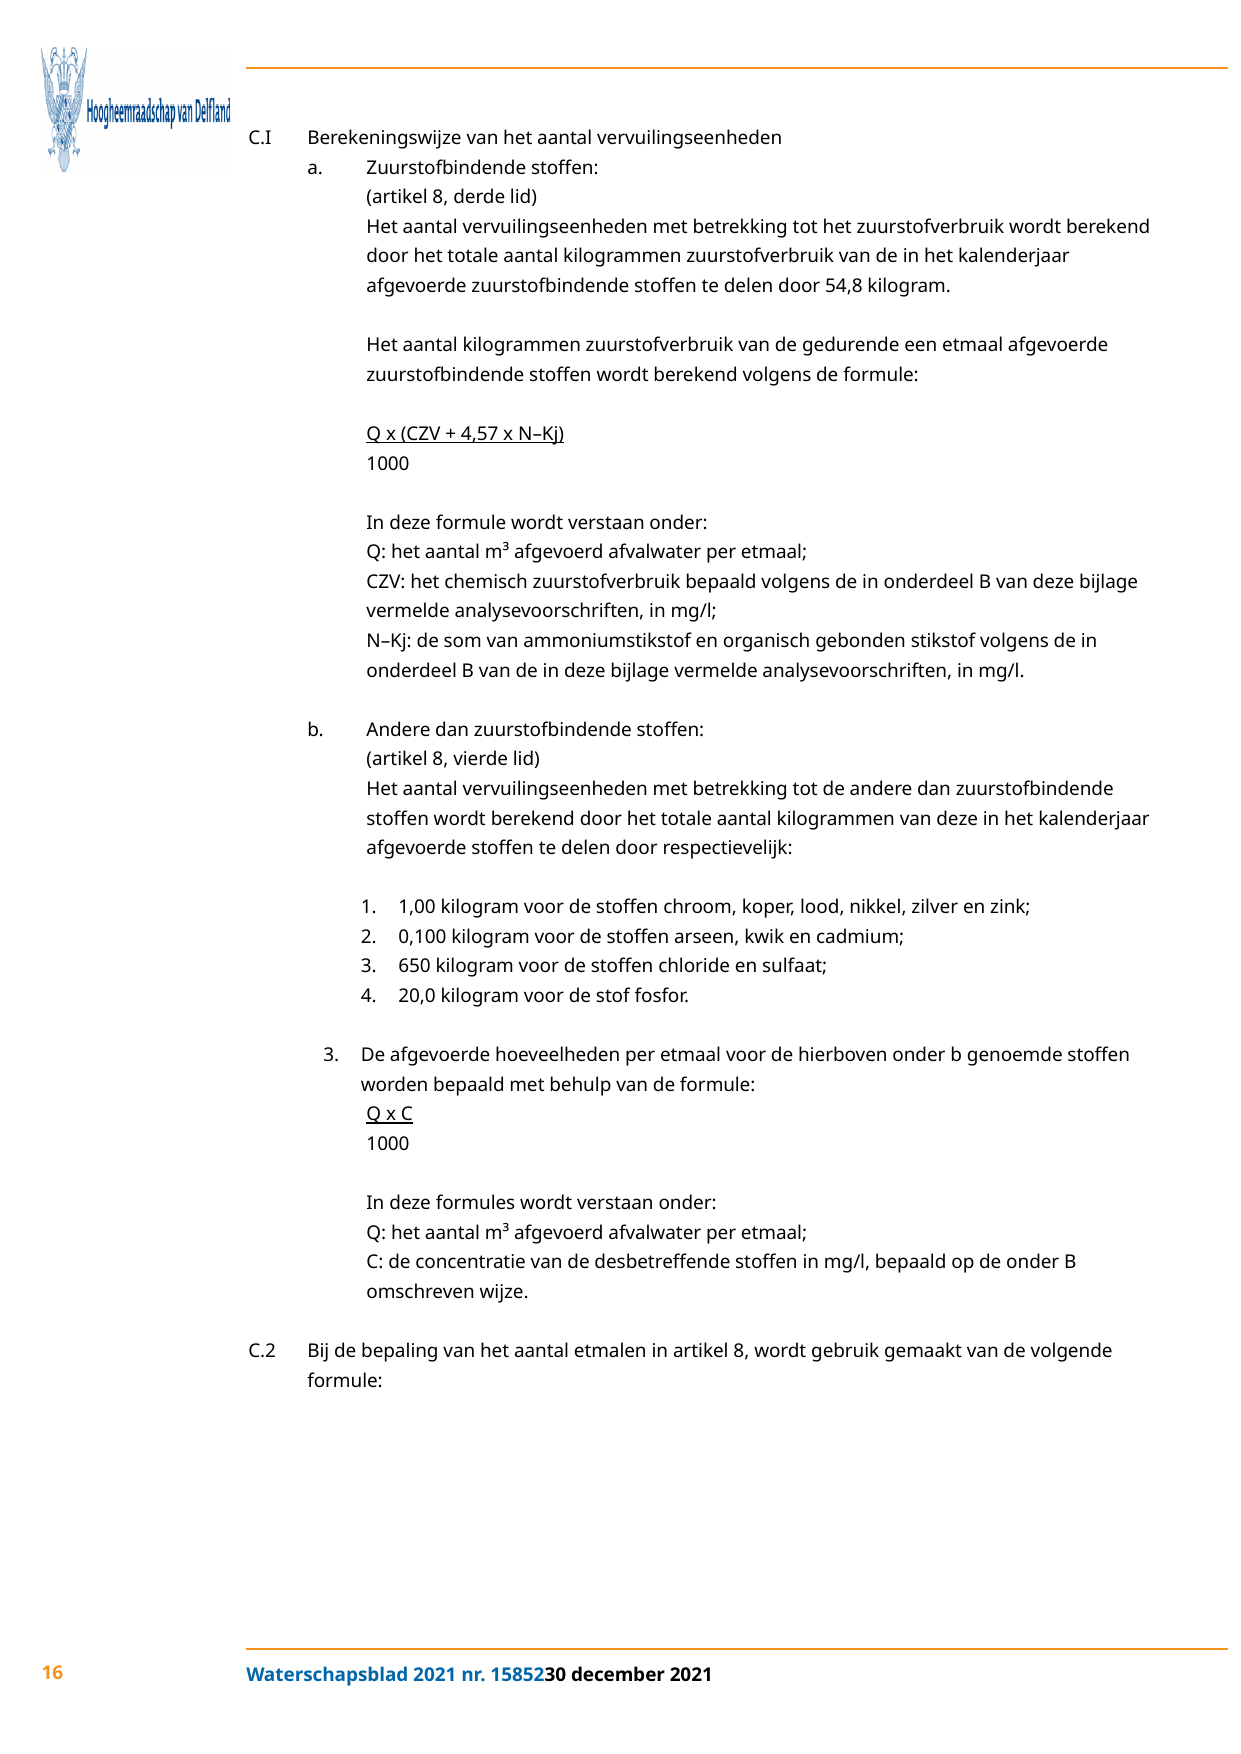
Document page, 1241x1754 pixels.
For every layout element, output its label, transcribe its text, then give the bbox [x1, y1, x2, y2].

list (artikel 8, derde lid) [307, 183, 1152, 209]
list In deze formules wordt verstaan onder: [307, 1189, 1152, 1215]
list De afgevoerde hoeveelheden per etmaal voor de hierboven onder b genoemde stoffen worden bepaald met behulp van de formule: [323, 1041, 1152, 1097]
list 0,100 kilogram voor de stoffen arseen, kwik en cadmium; [361, 923, 1152, 949]
list 1000 [307, 450, 1152, 476]
list N–Kj: de som van ammoniumstikstof en organisch gebonden stikstof volgens de in onderdeel B van de in deze bijlage vermelde analysevoorschriften, in mg/l. [307, 627, 1152, 683]
list Bij de bepaling van het aantal etmalen in artikel 8, wordt gebruik gemaakt van de volgende formule: [248, 1337, 1152, 1393]
picture [41, 47, 231, 172]
list Het aantal vervuilingseenheden met betrekking tot het zuurstofverbruik wordt berekend door het totale aantal kilogrammen zuurstofverbruik van de in het kalenderjaar afgevoerde zuurstofbindende stoffen te delen door 54,8 kilogram. [307, 213, 1152, 298]
list C: de concentratie van de desbetreffende stoffen in mg/l, bepaald op de onder B omschreven wijze. [307, 1248, 1152, 1304]
list Q x C [307, 1101, 1152, 1126]
list 1000 [307, 1130, 1152, 1156]
list Andere dan zuurstofbindende stoffen: [307, 716, 1152, 742]
list 20,0 kilogram voor de stof fosfor. [361, 982, 1152, 1008]
list Q: het aantal m³ afgevoerd afvalwater per etmaal; [307, 538, 1152, 564]
list (artikel 8, vierde lid) [307, 746, 1152, 771]
list Het aantal kilogrammen zuurstofverbruik van de gedurende een etmaal afgevoerde zuurstofbindende stoffen wordt berekend volgens de formule: [307, 331, 1152, 387]
list Berekeningswijze van het aantal vervuilingseenheden [248, 124, 1152, 150]
list Het aantal vervuilingseenheden met betrekking tot de andere dan zuurstofbindende stoffen wordt berekend door het totale aantal kilogrammen van deze in het kalenderjaar afgevoerde stoffen te delen door respectievelijk: [307, 775, 1152, 860]
list 1,00 kilogram voor de stoffen chroom, koper, lood, nikkel, zilver en zink; [361, 893, 1152, 919]
list Q: het aantal m³ afgevoerd afvalwater per etmaal; [307, 1219, 1152, 1245]
list 650 kilogram voor de stoffen chloride en sulfaat; [361, 953, 1152, 978]
list Q x (CZV + 4,57 x N–Kj) [307, 420, 1152, 446]
list CZV: het chemisch zuurstofverbruik bepaald volgens de in onderdeel B van deze bijlage vermelde analysevoorschriften, in mg/l; [307, 568, 1152, 623]
list In deze formule wordt verstaan onder: [307, 509, 1152, 535]
list Zuurstofbindende stoffen: [307, 154, 1152, 180]
